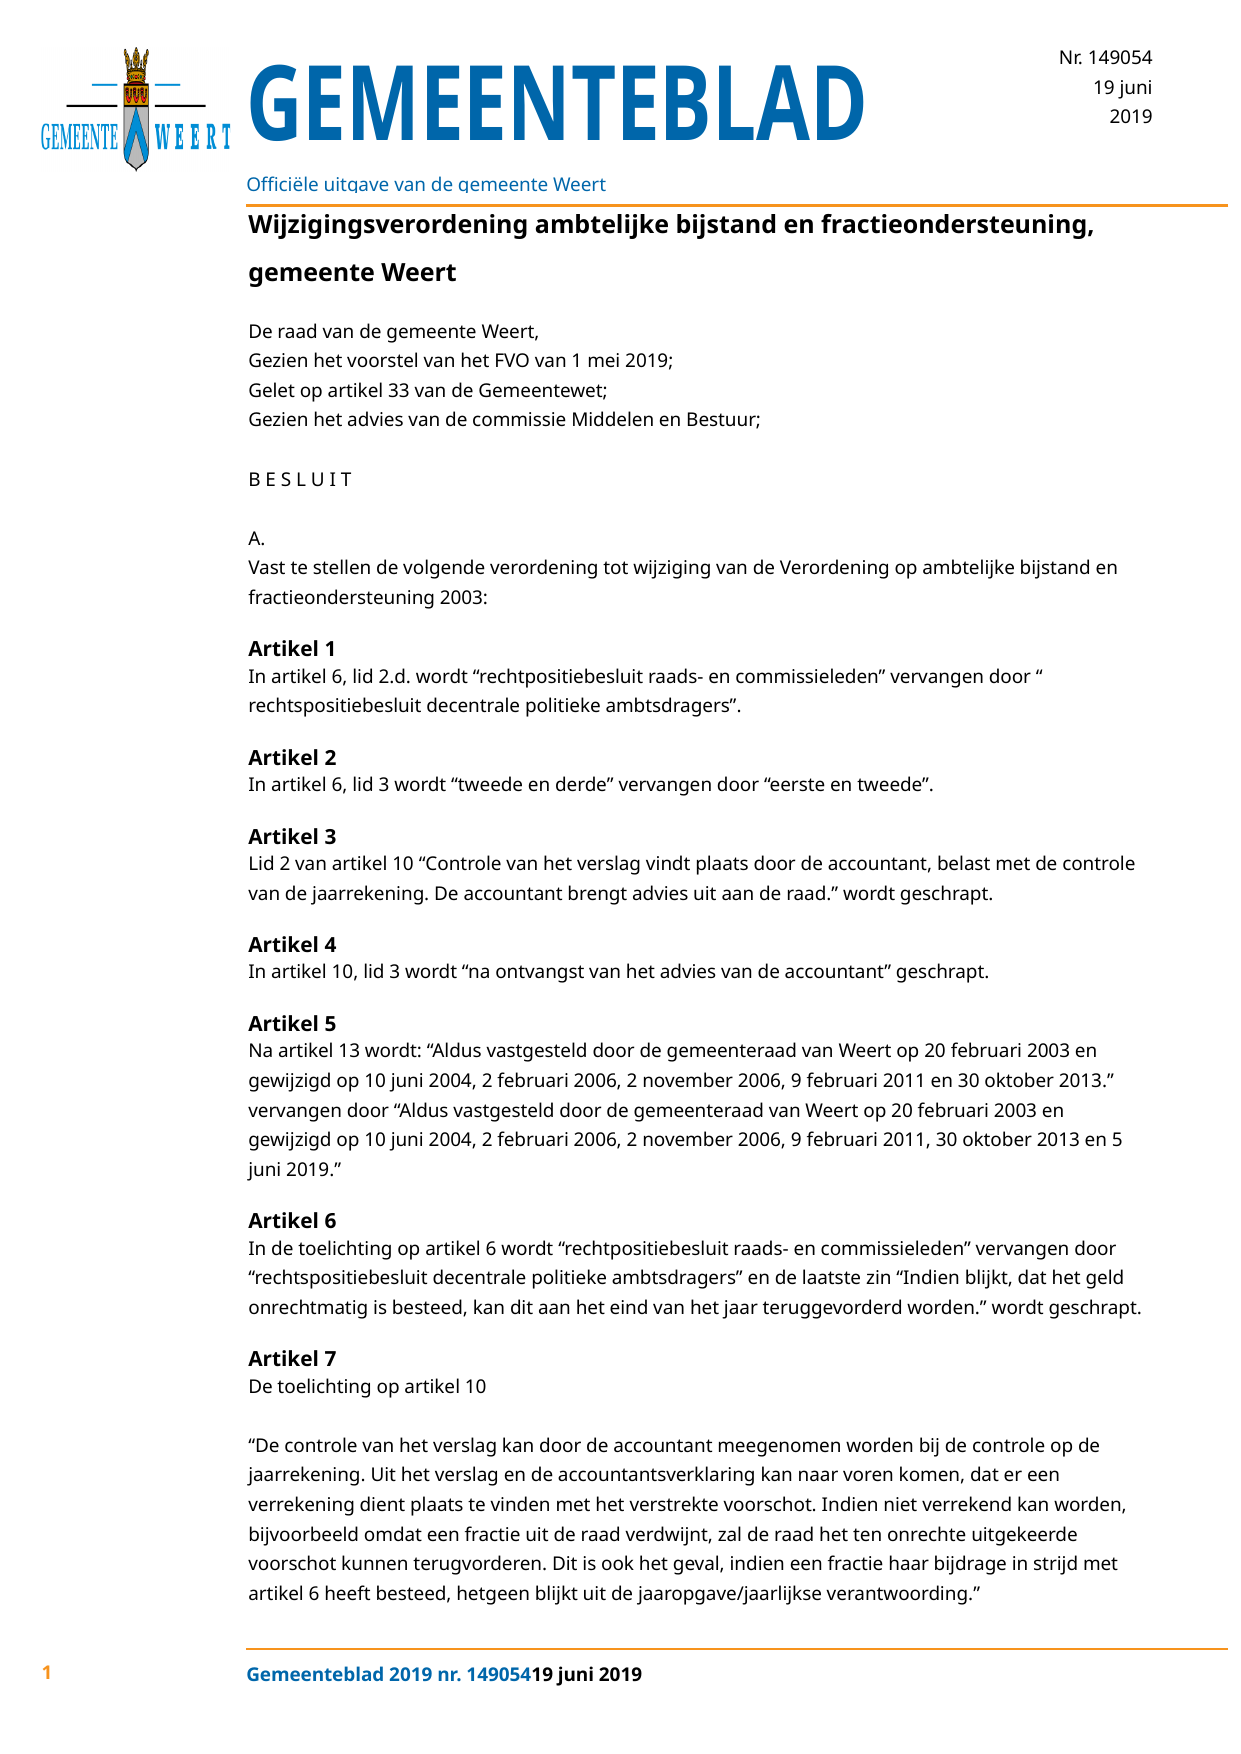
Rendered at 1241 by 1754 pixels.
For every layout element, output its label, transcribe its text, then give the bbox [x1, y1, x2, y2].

text Artikel 5 [248, 1009, 1152, 1038]
text In artikel 10, lid 3 wordt “na ontvangst van het advies van de accountant” geschrapt. [248, 959, 1152, 984]
text In artikel 6, lid 2.d. wordt “rechtpositiebesluit raads- en commissieleden” vervangen door “ rechtspositiebesluit decentrale politieke ambtsdragers”. [248, 663, 1152, 718]
picture [41, 47, 231, 172]
text De raad van de gemeente Weert, [248, 318, 1152, 344]
text Wijzigingsverordening ambtelijke bijstand en fractieondersteuning, gemeente Weert [248, 207, 1152, 288]
text In artikel 6, lid 3 wordt “tweede en derde” vervangen door “eerste en tweede”. [248, 771, 1152, 797]
text Artikel 2 [248, 743, 1152, 771]
text Artikel 7 [248, 1344, 1152, 1373]
text In de toelichting op artikel 6 wordt “rechtpositiebesluit raads- en commissieleden” vervangen door “rechtspositiebesluit decentrale politieke ambtsdragers” en de laatste zin “Indien blijkt, dat het geld onrechtmatig is besteed, kan dit aan het eind van het jaar teruggevorderd worden.” wordt geschrapt. [248, 1235, 1152, 1320]
text Lid 2 van artikel 10 “Controle van het verslag vindt plaats door de accountant, belast met de controle van de jaarrekening. De accountant brengt advies uit aan de raad.” wordt geschrapt. [248, 850, 1152, 906]
text Gelet op artikel 33 van de Gemeentewet; [248, 377, 1152, 403]
text “De controle van het verslag kan door de accountant meegenomen worden bij de controle op de jaarrekening. Uit het verslag en de accountantsverklaring kan naar voren komen, dat er een verrekening dient plaats te vinden met het verstrekte voorschot. Indien niet verrekend kan worden, bijvoorbeeld omdat een fractie uit de raad verdwijnt, zal de raad het ten onrechte uitgekeerde voorschot kunnen terugvorderen. Dit is ook het geval, indien een fractie haar bijdrage in strijd met artikel 6 heeft besteed, hetgeen blijkt uit de jaaropgave/jaarlijkse verantwoording.” [248, 1432, 1152, 1606]
text Artikel 3 [248, 822, 1152, 850]
text B E S L U I T [248, 466, 1152, 492]
text Gezien het voorstel van het FVO van 1 mei 2019; [248, 347, 1152, 373]
text Vast te stellen de volgende verordening tot wijziging van de Verordening op ambtelijke bijstand en fractieondersteuning 2003: [248, 554, 1152, 610]
text Na artikel 13 wordt: “Aldus vastgesteld door de gemeenteraad van Weert op 20 februari 2003 en gewijzigd op 10 juni 2004, 2 februari 2006, 2 november 2006, 9 februari 2011 en 30 oktober 2013.” vervangen door “Aldus vastgesteld door de gemeenteraad van Weert op 20 februari 2003 en gewijzigd op 10 juni 2004, 2 februari 2006, 2 november 2006, 9 februari 2011, 30 oktober 2013 en 5 juni 2019.” [248, 1038, 1152, 1182]
text A. [248, 525, 1152, 551]
text De toelichting op artikel 10 [248, 1373, 1152, 1398]
text Gezien het advies van de commissie Middelen en Bestuur; [248, 407, 1152, 432]
text Artikel 4 [248, 930, 1152, 959]
text Artikel 6 [248, 1206, 1152, 1235]
text Artikel 1 [248, 634, 1152, 663]
